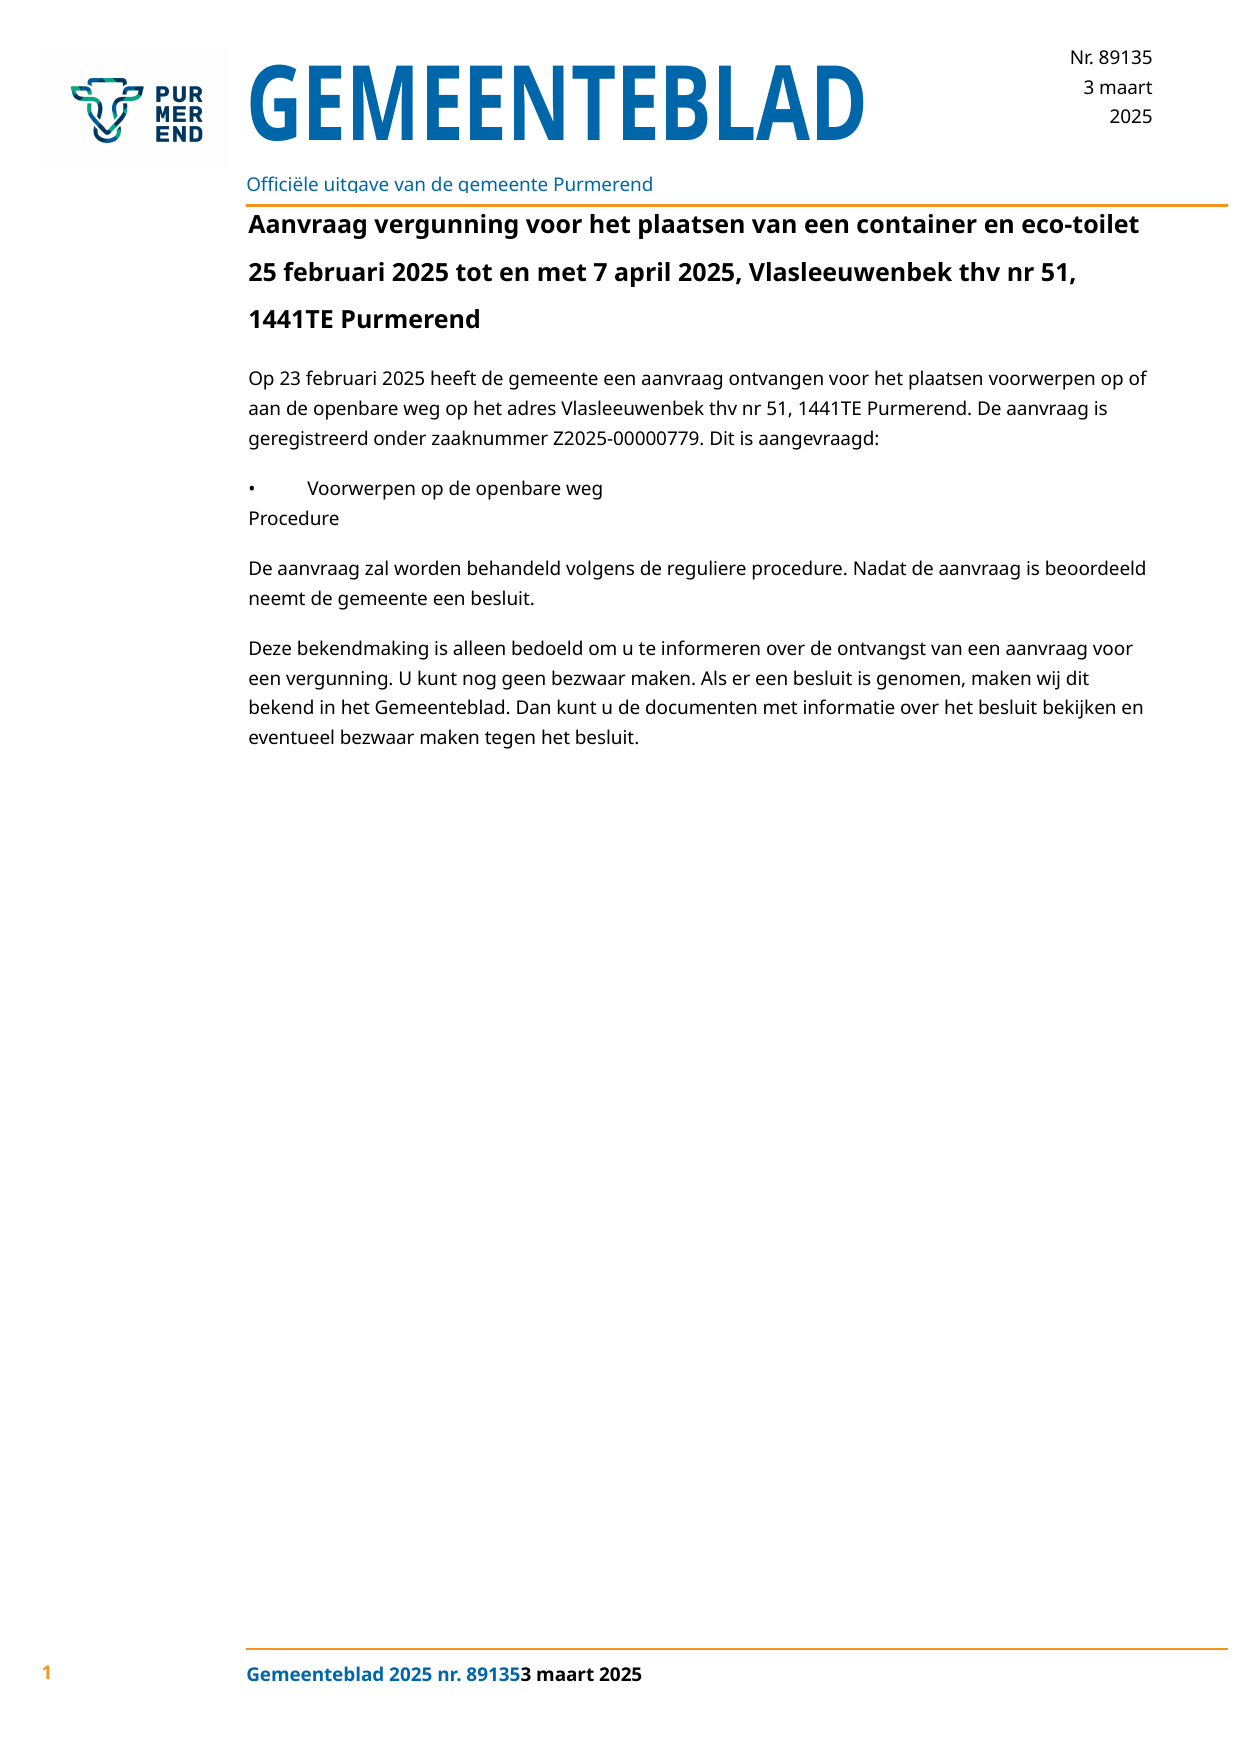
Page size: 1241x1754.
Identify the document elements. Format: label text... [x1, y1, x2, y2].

picture [41, 47, 231, 172]
text Deze bekendmaking is alleen bedoeld om u te informeren over de ontvangst van een aanvraag voor een vergunning. U kunt nog geen bezwaar maken. Als er een besluit is genomen, maken wij dit bekend in het Gemeenteblad. Dan kunt u de documenten met informatie over het besluit bekijken en eventueel bezwaar maken tegen het besluit. [248, 635, 1152, 749]
text De aanvraag zal worden behandeld volgens de reguliere procedure. Nadat de aanvraag is beoordeeld neemt de gemeente een besluit. [248, 555, 1152, 610]
text Op 23 februari 2025 heeft de gemeente een aanvraag ontvangen voor het plaatsen voorwerpen op of aan de openbare weg op het adres Vlasleeuwenbek thv nr 51, 1441TE Purmerend. De aanvraag is geregistreerd onder zaaknummer Z2025-00000779. Dit is aangevraagd: [248, 366, 1152, 450]
text Procedure [248, 505, 1152, 530]
list Voorwerpen op de openbare weg [248, 475, 1152, 501]
text Aanvraag vergunning voor het plaatsen van een container en eco-toilet 25 februari 2025 tot en met 7 april 2025, Vlasleeuwenbek thv nr 51, 1441TE Purmerend [248, 207, 1152, 336]
